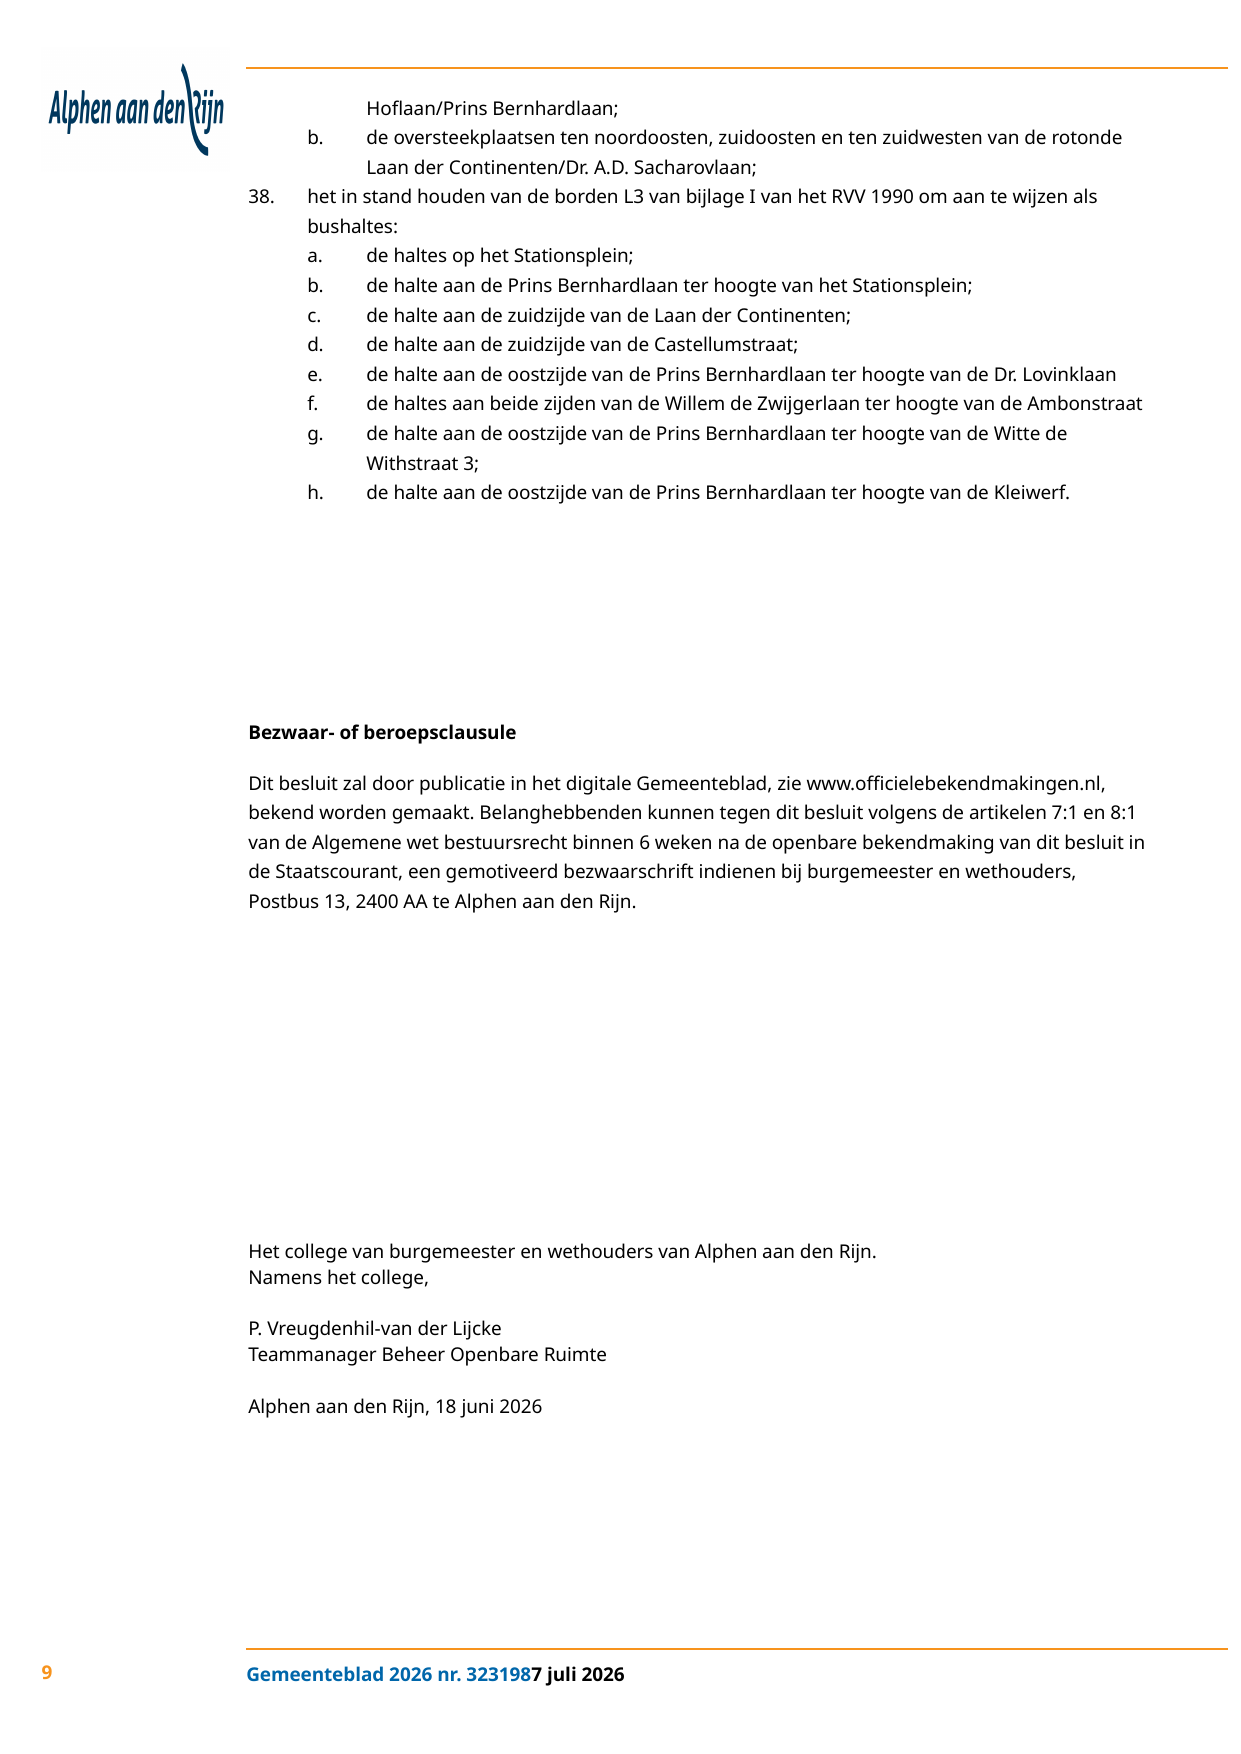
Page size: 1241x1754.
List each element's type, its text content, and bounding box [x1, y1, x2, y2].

text Alphen aan den Rijn, 18 juni 2026 [248, 1393, 1152, 1418]
text Teammanager Beheer Openbare Ruimte [248, 1341, 1152, 1367]
text P. Vreugdenhil-van der Lijcke [248, 1316, 1152, 1341]
list de halte aan de Prins Bernhardlaan ter hoogte van het Stationsplein; [307, 272, 1152, 298]
text Namens het college, [248, 1264, 1152, 1290]
text Het college van burgemeester en wethouders van Alphen aan den Rijn. [248, 1238, 1152, 1264]
list de halte aan de oostzijde van de Prins Bernhardlaan ter hoogte van de Dr. Lovinklaan [307, 361, 1152, 387]
text Bezwaar- of beroepsclausule [248, 719, 1152, 745]
list het in stand houden van de borden L3 van bijlage I van het RVV 1990 om aan te wijzen als bushaltes: [248, 183, 1152, 239]
list de oversteekplaatsen ten noordoosten, zuidoosten en ten zuidwesten van de rotonde Laan der Continenten/Dr. A.D. Sacharovlaan; [307, 124, 1152, 180]
picture [41, 47, 231, 172]
list de halte aan de oostzijde van de Prins Bernhardlaan ter hoogte van de Witte de Withstraat 3; [307, 420, 1152, 476]
text Dit besluit zal door publicatie in het digitale Gemeenteblad, zie www.officielebekendmakingen.nl, bekend worden gemaakt. Belanghebbenden kunnen tegen dit besluit volgens de artikelen 7:1 en 8:1 van de Algemene wet bestuursrecht binnen 6 weken na de openbare bekendmaking van dit besluit in de Staatscourant, een gemotiveerd bezwaarschrift indienen bij burgemeester en wethouders, Postbus 13, 2400 AA te Alphen aan den Rijn. [248, 770, 1152, 914]
list Hoflaan/Prins Bernhardlaan; [307, 95, 1152, 121]
list de haltes aan beide zijden van de Willem de Zwijgerlaan ter hoogte van de Ambonstraat [307, 391, 1152, 416]
list de halte aan de zuidzijde van de Laan der Continenten; [307, 302, 1152, 328]
list de haltes op het Stationsplein; [307, 243, 1152, 268]
list de halte aan de zuidzijde van de Castellumstraat; [307, 331, 1152, 357]
list de halte aan de oostzijde van de Prins Bernhardlaan ter hoogte van de Kleiwerf. [307, 479, 1152, 505]
